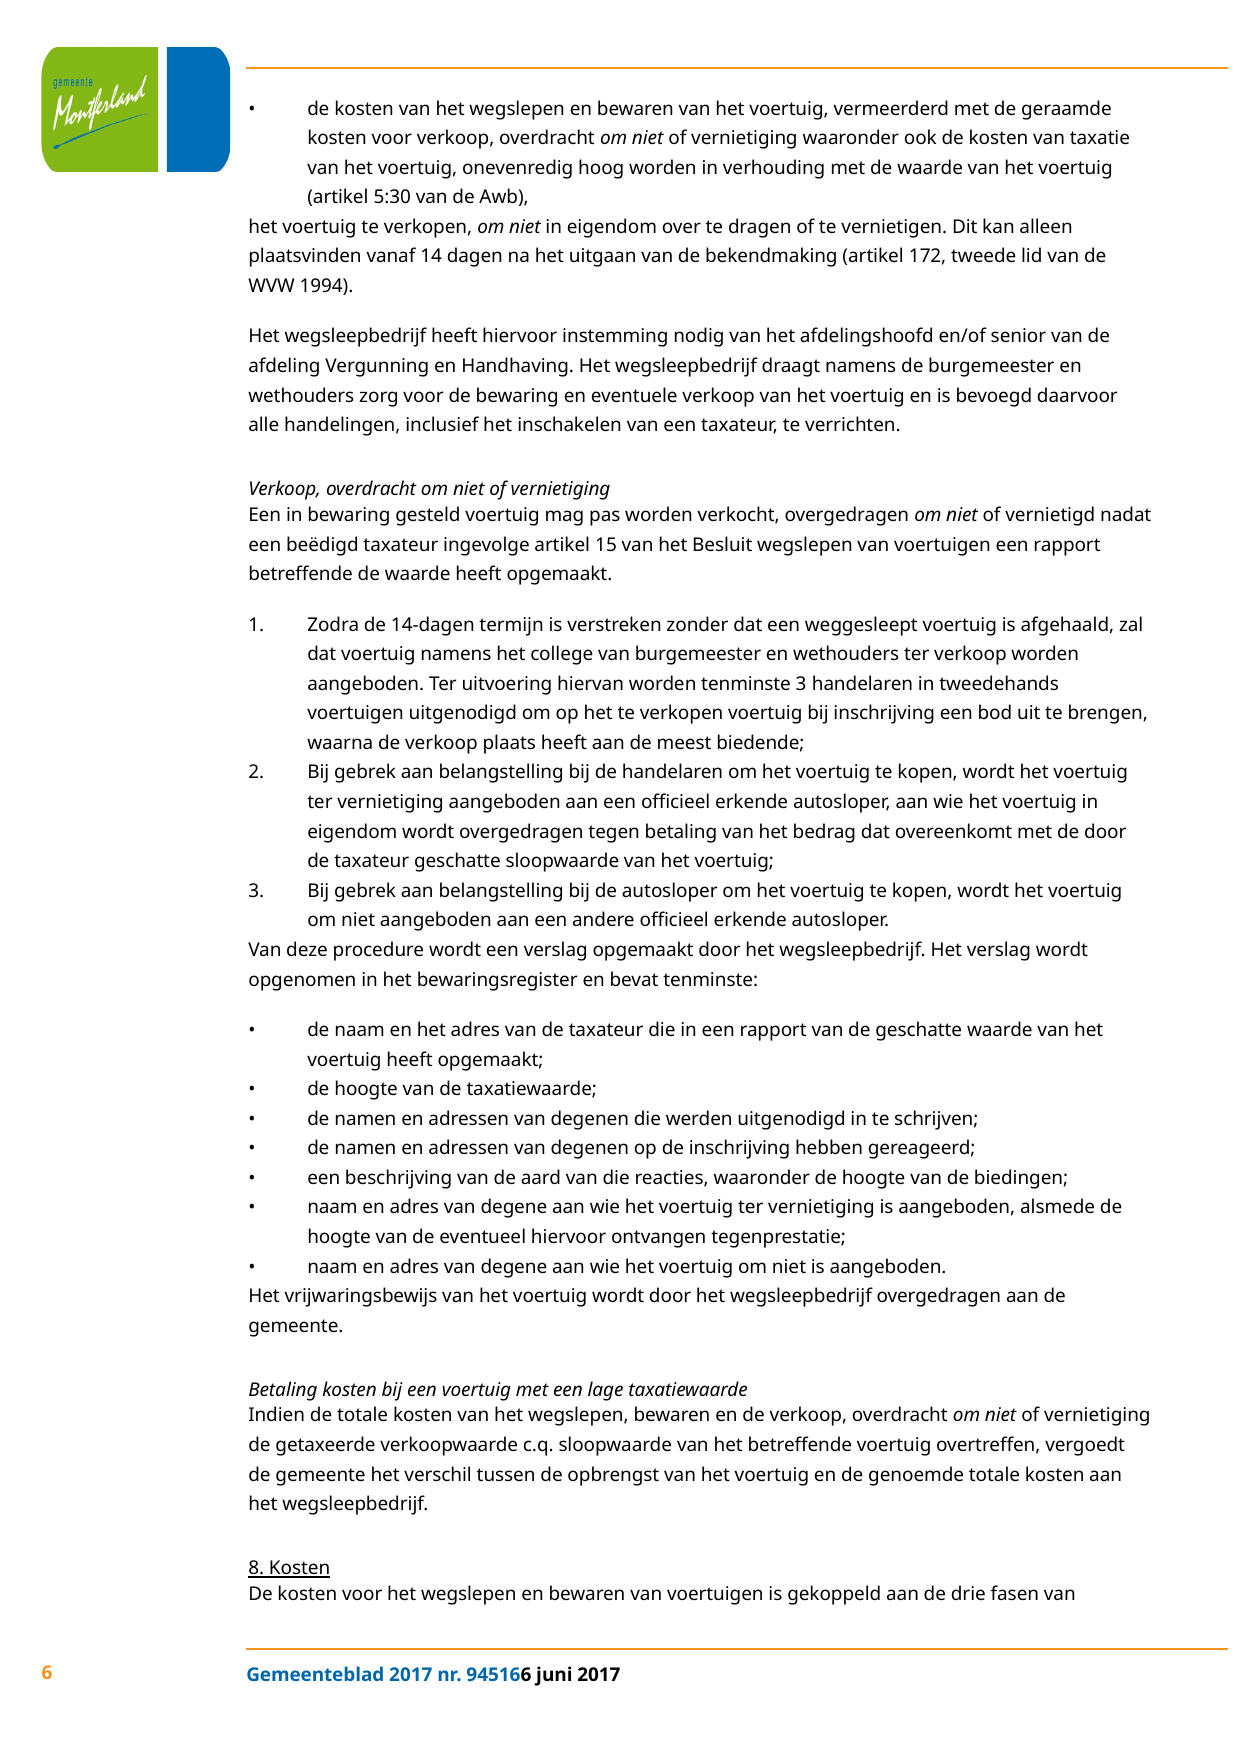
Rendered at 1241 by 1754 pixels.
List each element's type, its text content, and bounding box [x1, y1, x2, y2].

list naam en adres van degene aan wie het voertuig ter vernietiging is aangeboden, alsmede de hoogte van de eventueel hiervoor ontvangen tegenprestatie; [248, 1194, 1152, 1249]
text 8. Kosten [248, 1554, 1152, 1580]
list Bij gebrek aan belangstelling bij de handelaren om het voertuig te kopen, wordt het voertuig ter vernietiging aangeboden aan een officieel erkende autosloper, aan wie het voertuig in eigendom wordt overgedragen tegen betaling van het bedrag dat overeenkomt met de door de taxateur geschatte sloopwaarde van het voertuig; [248, 759, 1152, 873]
text Betaling kosten bij een voertuig met een lage taxatiewaarde [248, 1376, 1152, 1402]
text Het wegsleepbedrijf heeft hiervoor instemming nodig van het afdelingshoofd en/of senior van de afdeling Vergunning en Handhaving. Het wegsleepbedrijf draagt namens de burgemeester en wethouders zorg voor de bewaring en eventuele verkoop van het voertuig en is bevoegd daarvoor alle handelingen, inclusief het inschakelen van een taxateur, te verrichten. [248, 323, 1152, 437]
text het voertuig te verkopen, om niet in eigendom over te dragen of te vernietigen. Dit kan alleen plaatsvinden vanaf 14 dagen na het uitgaan van de bekendmaking (artikel 172, tweede lid van de WVW 1994). [248, 213, 1152, 298]
list de naam en het adres van de taxateur die in een rapport van de geschatte waarde van het voertuig heeft opgemaakt; [248, 1016, 1152, 1071]
list Zodra de 14-dagen termijn is verstreken zonder dat een weggesleept voertuig is afgehaald, zal dat voertuig namens het college van burgemeester en wethouders ter verkoop worden aangeboden. Ter uitvoering hiervan worden tenminste 3 handelaren in tweedehands voertuigen uitgenodigd om op het te verkopen voertuig bij inschrijving een bod uit te brengen, waarna de verkoop plaats heeft aan de meest biedende; [248, 611, 1152, 755]
list de kosten van het wegslepen en bewaren van het voertuig, vermeerderd met de geraamde kosten voor verkoop, overdracht om niet of vernietiging waaronder ook de kosten van taxatie van het voertuig, onevenredig hoog worden in verhouding met de waarde van het voertuig (artikel 5:30 van de Awb), [248, 95, 1152, 209]
list naam en adres van degene aan wie het voertuig om niet is aangeboden. [248, 1253, 1152, 1278]
list de namen en adressen van degenen die werden uitgenodigd in te schrijven; [248, 1105, 1152, 1131]
list Bij gebrek aan belangstelling bij de autosloper om het voertuig te kopen, wordt het voertuig om niet aangeboden aan een andere officieel erkende autosloper. [248, 877, 1152, 932]
picture [41, 47, 231, 172]
text Van deze procedure wordt een verslag opgemaakt door het wegsleepbedrijf. Het verslag wordt opgenomen in het bewaringsregister en bevat tenminste: [248, 936, 1152, 991]
list de namen en adressen van degenen op de inschrijving hebben gereageerd; [248, 1134, 1152, 1160]
text De kosten voor het wegslepen en bewaren van voertuigen is gekoppeld aan de drie fasen van [248, 1580, 1152, 1606]
list de hoogte van de taxatiewaarde; [248, 1075, 1152, 1101]
text Een in bewaring gesteld voertuig mag pas worden verkocht, overgedragen om niet of vernietigd nadat een beëdigd taxateur ingevolge artikel 15 van het Besluit wegslepen van voertuigen een rapport betreffende de waarde heeft opgemaakt. [248, 501, 1152, 586]
list een beschrijving van de aard van die reacties, waaronder de hoogte van de biedingen; [248, 1164, 1152, 1190]
text Verkoop, overdracht om niet of vernietiging [248, 475, 1152, 501]
text Indien de totale kosten van het wegslepen, bewaren en de verkoop, overdracht om niet of vernietiging de getaxeerde verkoopwaarde c.q. sloopwaarde van het betreffende voertuig overtreffen, vergoedt de gemeente het verschil tussen de opbrengst van het voertuig en de genoemde totale kosten aan het wegsleepbedrijf. [248, 1402, 1152, 1516]
text Het vrijwaringsbewijs van het voertuig wordt door het wegsleepbedrijf overgedragen aan de gemeente. [248, 1282, 1152, 1338]
